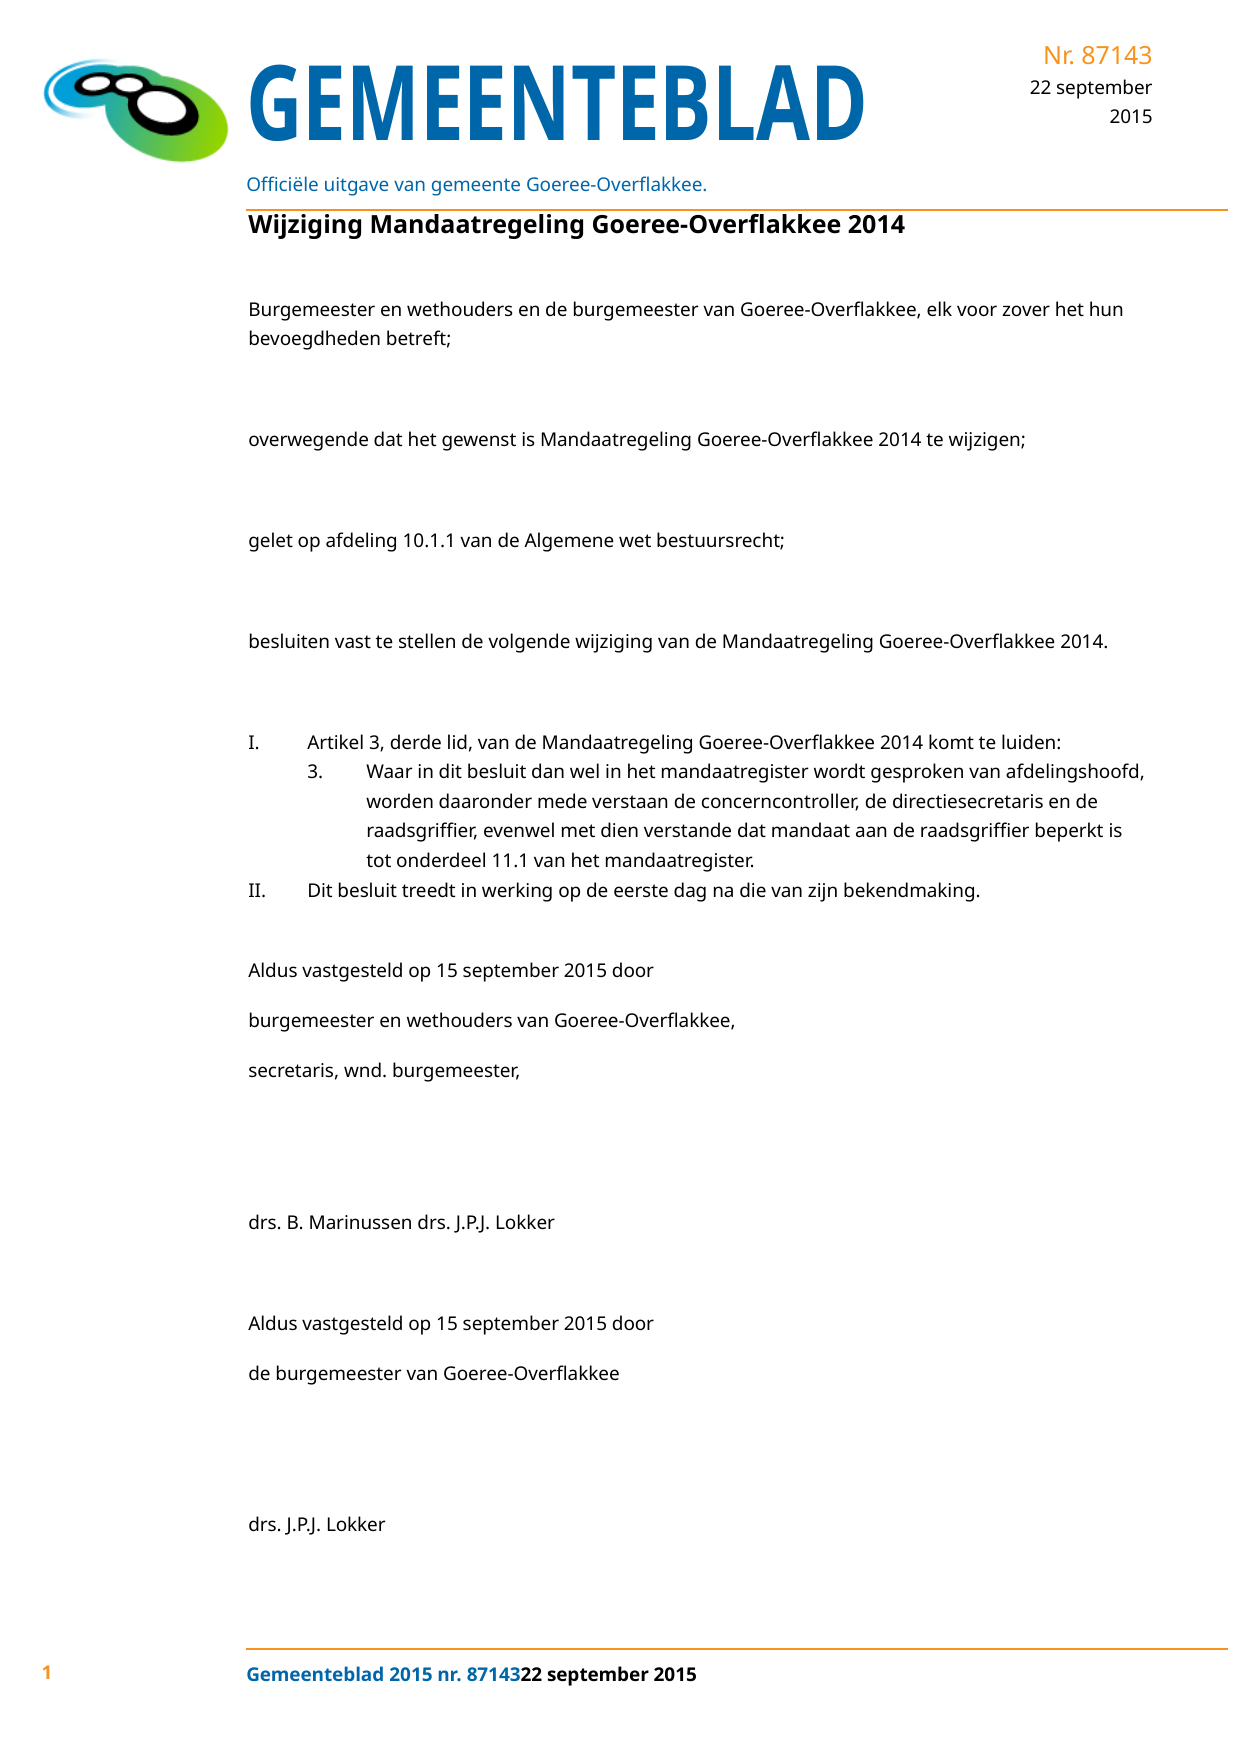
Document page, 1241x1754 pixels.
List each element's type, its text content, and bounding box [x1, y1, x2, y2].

text Aldus vastgesteld op 15 september 2015 door [248, 1310, 1152, 1336]
text de burgemeester van Goeree-Overflakkee [248, 1360, 1152, 1386]
list Artikel 3, derde lid, van de Mandaatregeling Goeree-Overflakkee 2014 komt te luiden: [248, 729, 1152, 755]
text besluiten vast te stellen de volgende wijziging van de Mandaatregeling Goeree-Overflakkee 2014. [248, 628, 1152, 654]
list Dit besluit treedt in werking op de eerste dag na die van zijn bekendmaking. [248, 877, 1152, 903]
text Aldus vastgesteld op 15 september 2015 door [248, 957, 1152, 983]
text burgemeester en wethouders van Goeree-Overflakkee, [248, 1007, 1152, 1033]
text secretaris, wnd. burgemeester, [248, 1058, 1152, 1083]
text drs. J.P.J. Lokker [248, 1511, 1152, 1537]
text drs. B. Marinussen drs. J.P.J. Lokker [248, 1209, 1152, 1235]
text gelet op afdeling 10.1.1 van de Algemene wet bestuursrecht; [248, 527, 1152, 553]
text Burgemeester en wethouders en de burgemeester van Goeree-Overflakkee, elk voor zover het hun bevoegdheden betreft; [248, 296, 1152, 351]
list Waar in dit besluit dan wel in het mandaatregister wordt gesproken van afdelingshoofd, worden daaronder mede verstaan de concerncontroller, de directiesecretaris en de raadsgriffier, evenwel met dien verstande dat mandaat aan de raadsgriffier beperkt is tot onderdeel 11.1 van het mandaatregister. [307, 758, 1152, 873]
text Wijziging Mandaatregeling Goeree-Overflakkee 2014 [248, 211, 1152, 241]
picture [41, 47, 231, 172]
text overwegende dat het gewenst is Mandaatregeling Goeree-Overflakkee 2014 te wijzigen; [248, 426, 1152, 452]
